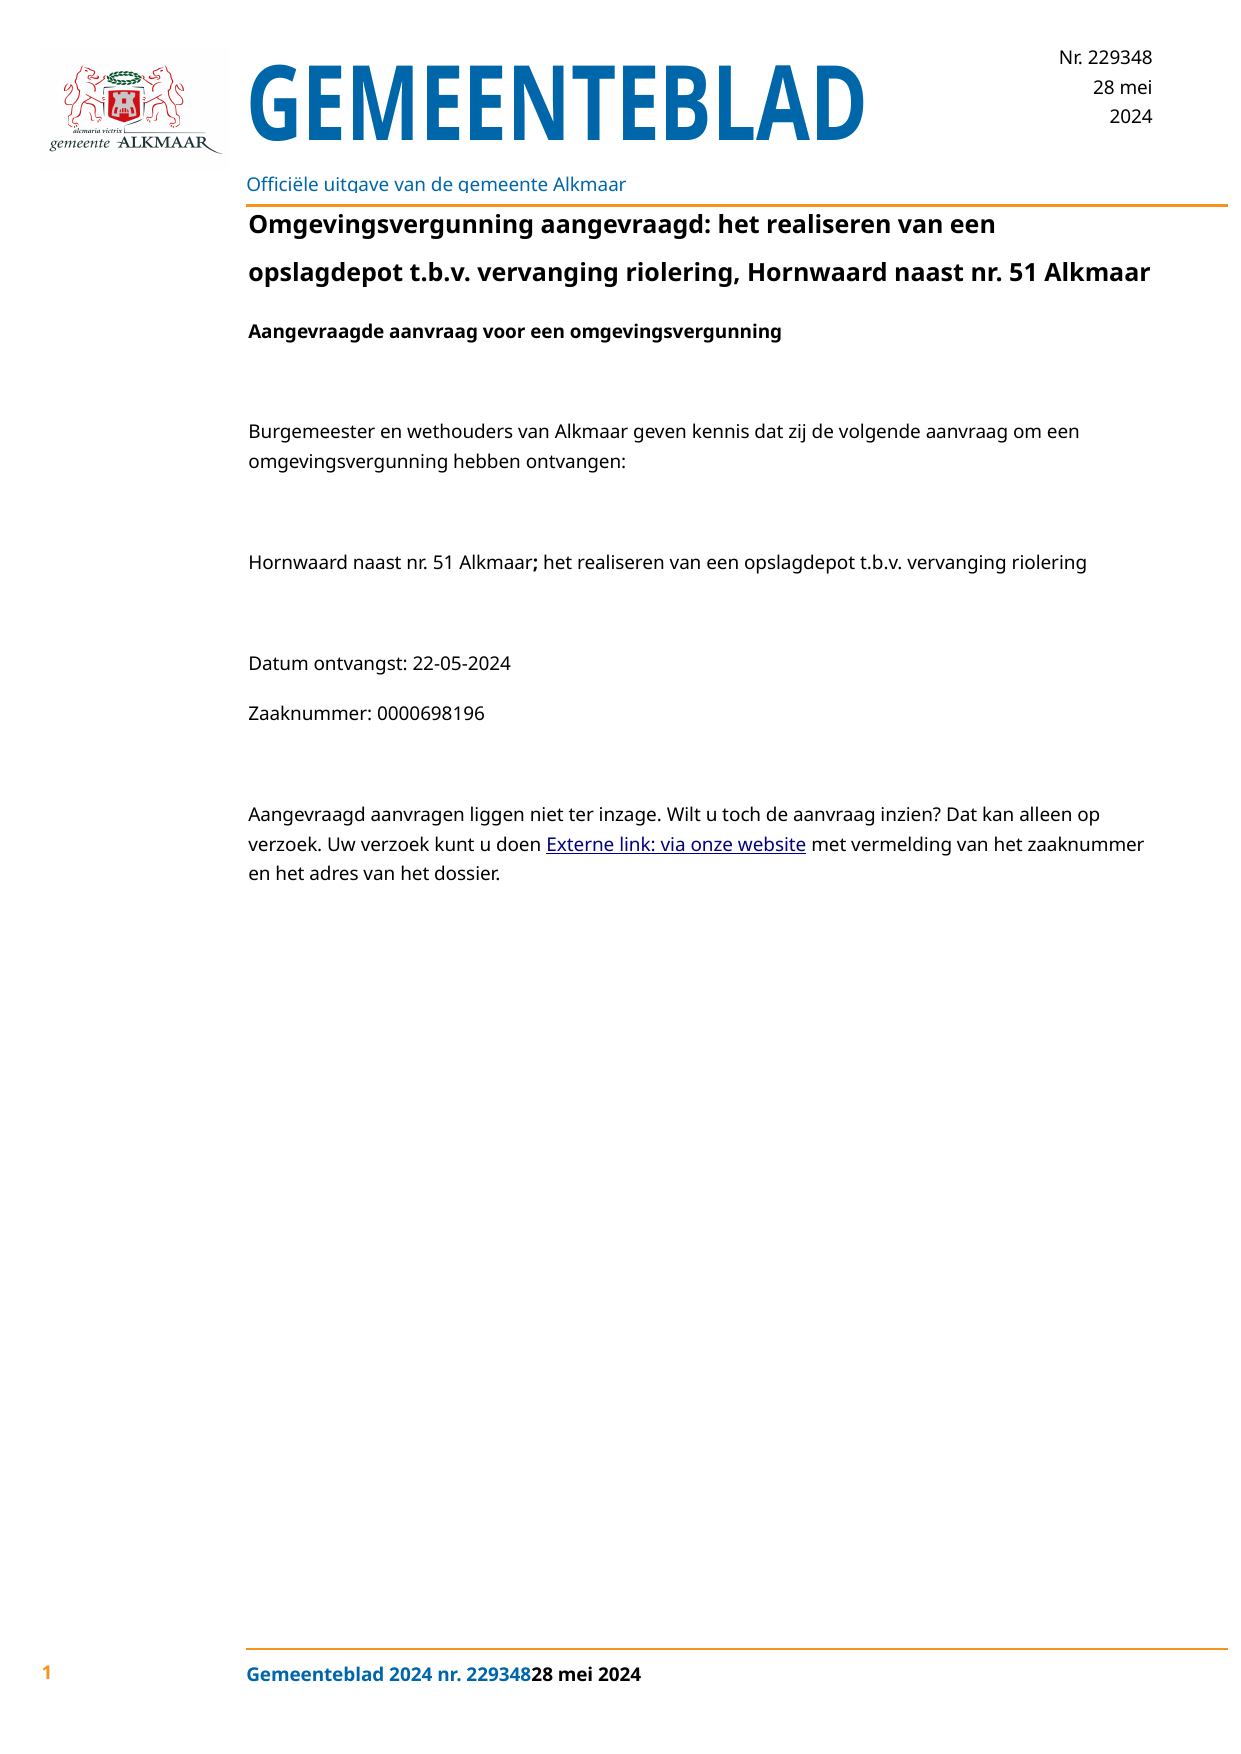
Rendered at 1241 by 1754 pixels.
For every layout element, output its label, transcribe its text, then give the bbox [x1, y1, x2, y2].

text Datum ontvangst: 22-05-2024 [248, 650, 1152, 676]
text Aangevraagde aanvraag voor een omgevingsvergunning [248, 318, 1152, 344]
text Zaaknummer: 0000698196 [248, 700, 1152, 726]
picture [41, 47, 231, 172]
text Omgevingsvergunning aangevraagd: het realiseren van een opslagdepot t.b.v. vervanging riolering, Hornwaard naast nr. 51 Alkmaar [248, 207, 1152, 288]
text Aangevraagd aanvragen liggen niet ter inzage. Wilt u toch de aanvraag inzien? Dat kan alleen op verzoek. Uw verzoek kunt u doen Externe link: via onze website met vermelding van het zaaknummer en het adres van het dossier. [248, 801, 1152, 886]
text Burgemeester en wethouders van Alkmaar geven kennis dat zij de volgende aanvraag om een omgevingsvergunning hebben ontvangen: [248, 419, 1152, 474]
text Hornwaard naast nr. 51 Alkmaar; het realiseren van een opslagdepot t.b.v. vervanging riolering [248, 549, 1152, 575]
